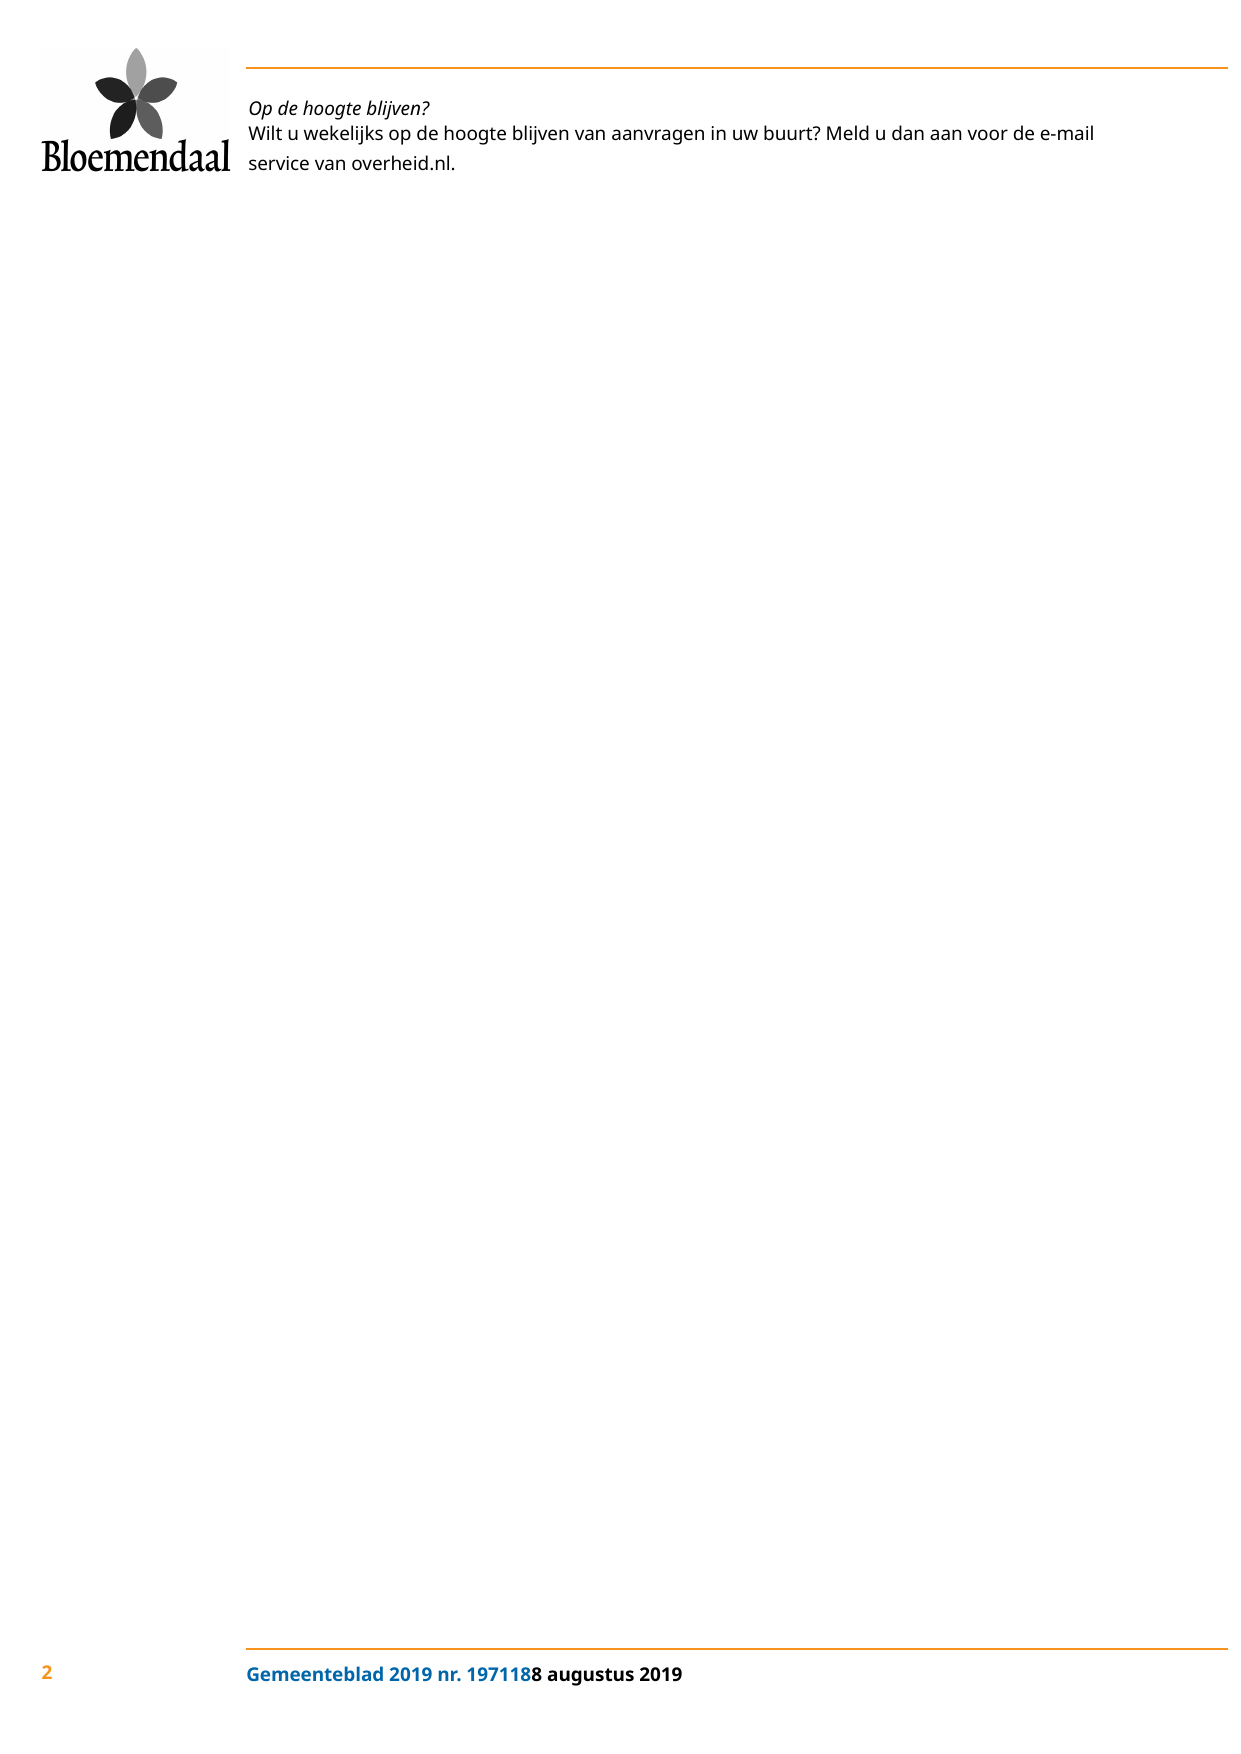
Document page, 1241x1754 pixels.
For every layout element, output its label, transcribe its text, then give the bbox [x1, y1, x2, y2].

text Op de hoogte blijven? [248, 95, 1152, 121]
picture [41, 47, 231, 172]
text Wilt u wekelijks op de hoogte blijven van aanvragen in uw buurt? Meld u dan aan voor de e-mail service van overheid.nl. [248, 121, 1152, 176]
